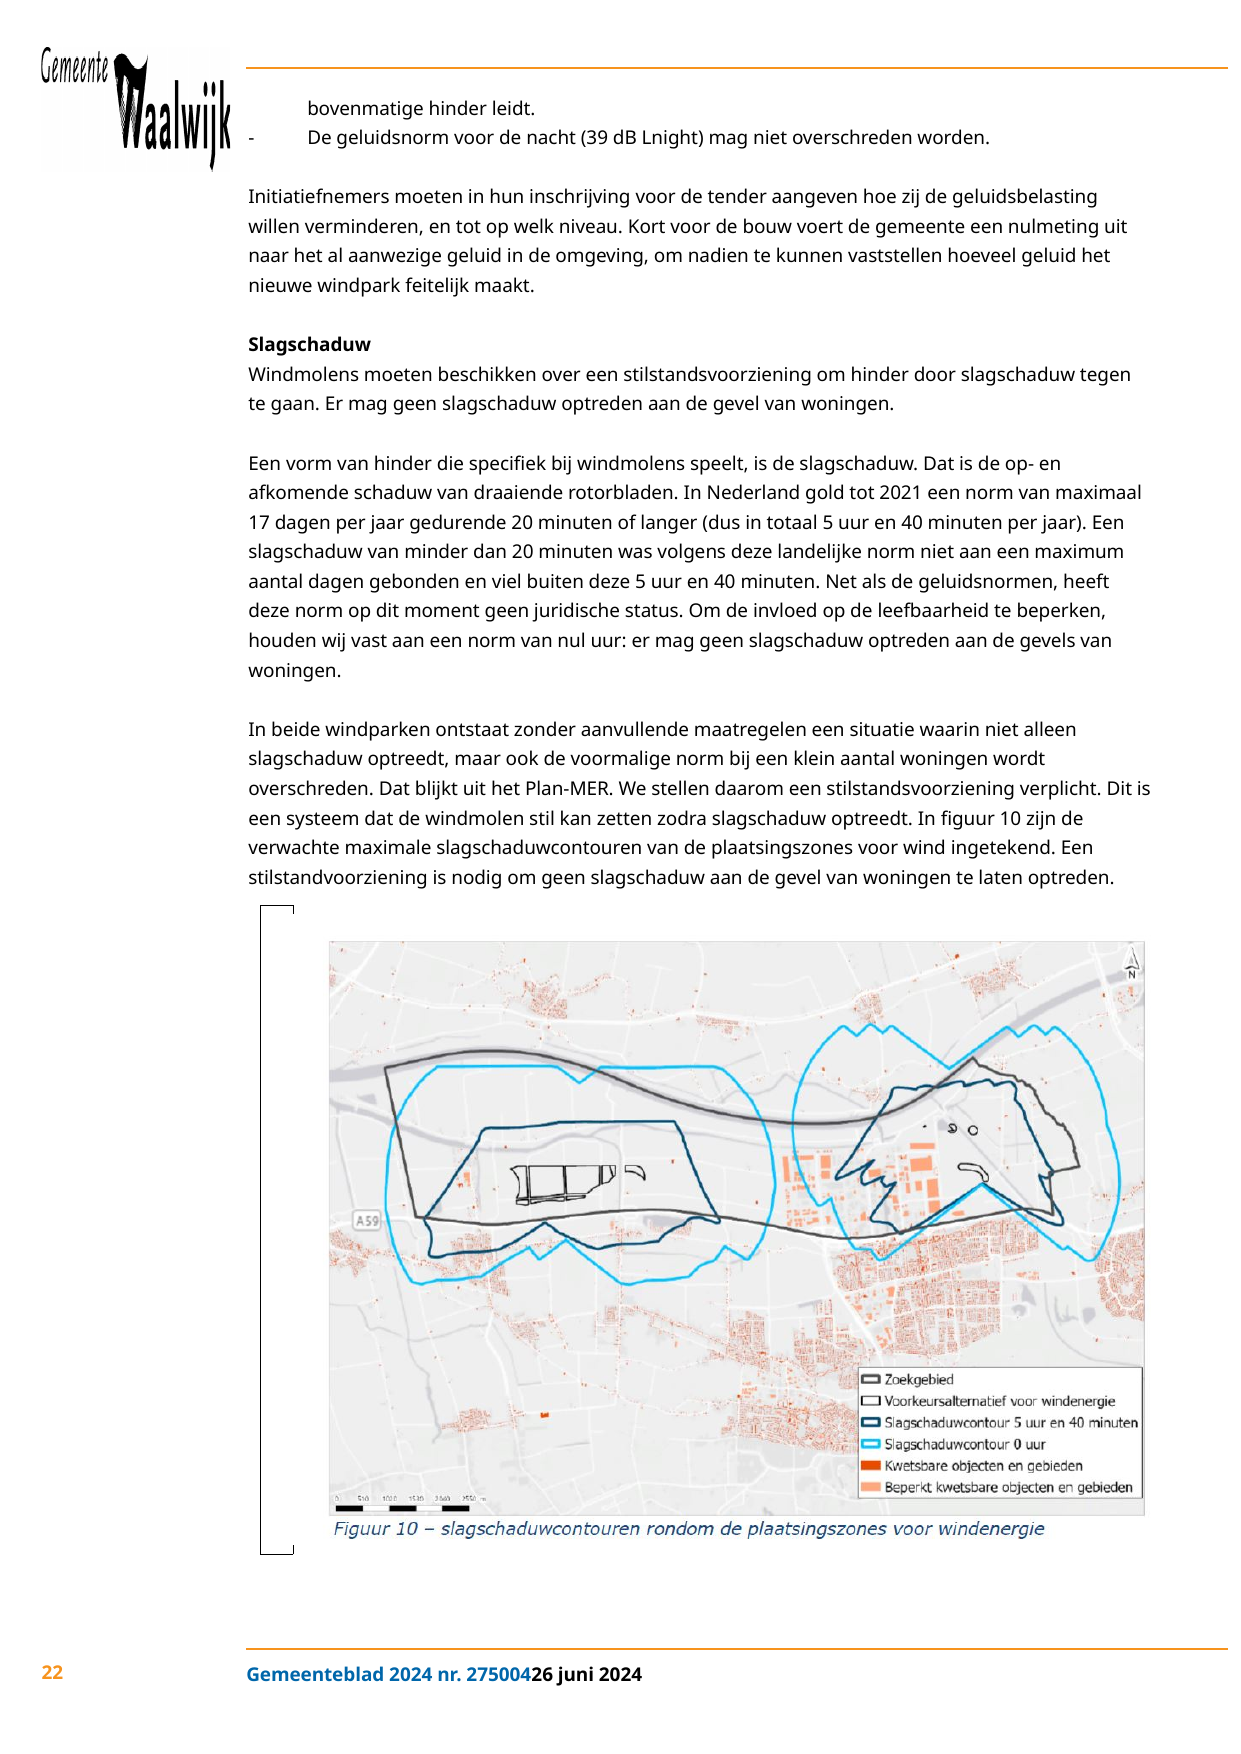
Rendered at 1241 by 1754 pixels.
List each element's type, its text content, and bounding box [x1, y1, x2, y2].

list bovenmatige hinder leidt. [248, 95, 1152, 121]
list De geluidsnorm voor de nacht (39 dB Lnight) mag niet overschreden worden. [248, 124, 1152, 150]
picture [41, 47, 231, 172]
text Windmolens moeten beschikken over een stilstandsvoorziening om hinder door slagschaduw tegen te gaan. Er mag geen slagschaduw optreden aan de gevel van woningen. [248, 361, 1152, 416]
text Initiatiefnemers moeten in hun inschrijving voor de tender aangeven hoe zij de geluidsbelasting willen verminderen, en tot op welk niveau. Kort voor de bouw voert de gemeente een nulmeting uit naar het al aanwezige geluid in de omgeving, om nadien te kunnen vaststellen hoeveel geluid het nieuwe windpark feitelijk maakt. [248, 183, 1152, 298]
picture [268, 914, 1173, 1545]
text Een vorm van hinder die specifiek bij windmolens speelt, is de slagschaduw. Dat is de op- en afkomende schaduw van draaiende rotorbladen. In Nederland gold tot 2021 een norm van maximaal 17 dagen per jaar gedurende 20 minuten of langer (dus in totaal 5 uur en 40 minuten per jaar). Een slagschaduw van minder dan 20 minuten was volgens deze landelijke norm niet aan een maximum aantal dagen gebonden en viel buiten deze 5 uur en 40 minuten. Net als de geluidsnormen, heeft deze norm op dit moment geen juridische status. Om de invloed op de leefbaarheid te beperken, houden wij vast aan een norm van nul uur: er mag geen slagschaduw optreden aan de gevels van woningen. [248, 450, 1152, 683]
text Slagschaduw [248, 331, 1152, 357]
text In beide windparken ontstaat zonder aanvullende maatregelen een situatie waarin niet alleen slagschaduw optreedt, maar ook de voormalige norm bij een klein aantal woningen wordt overschreden. Dat blijkt uit het Plan-MER. We stellen daarom een stilstandsvoorziening verplicht. Dit is een systeem dat de windmolen stil kan zetten zodra slagschaduw optreedt. In figuur 10 zijn de verwachte maximale slagschaduwcontouren van de plaatsingszones voor wind ingetekend. Een stilstandvoorziening is nodig om geen slagschaduw aan de gevel van woningen te laten optreden. [248, 716, 1152, 890]
